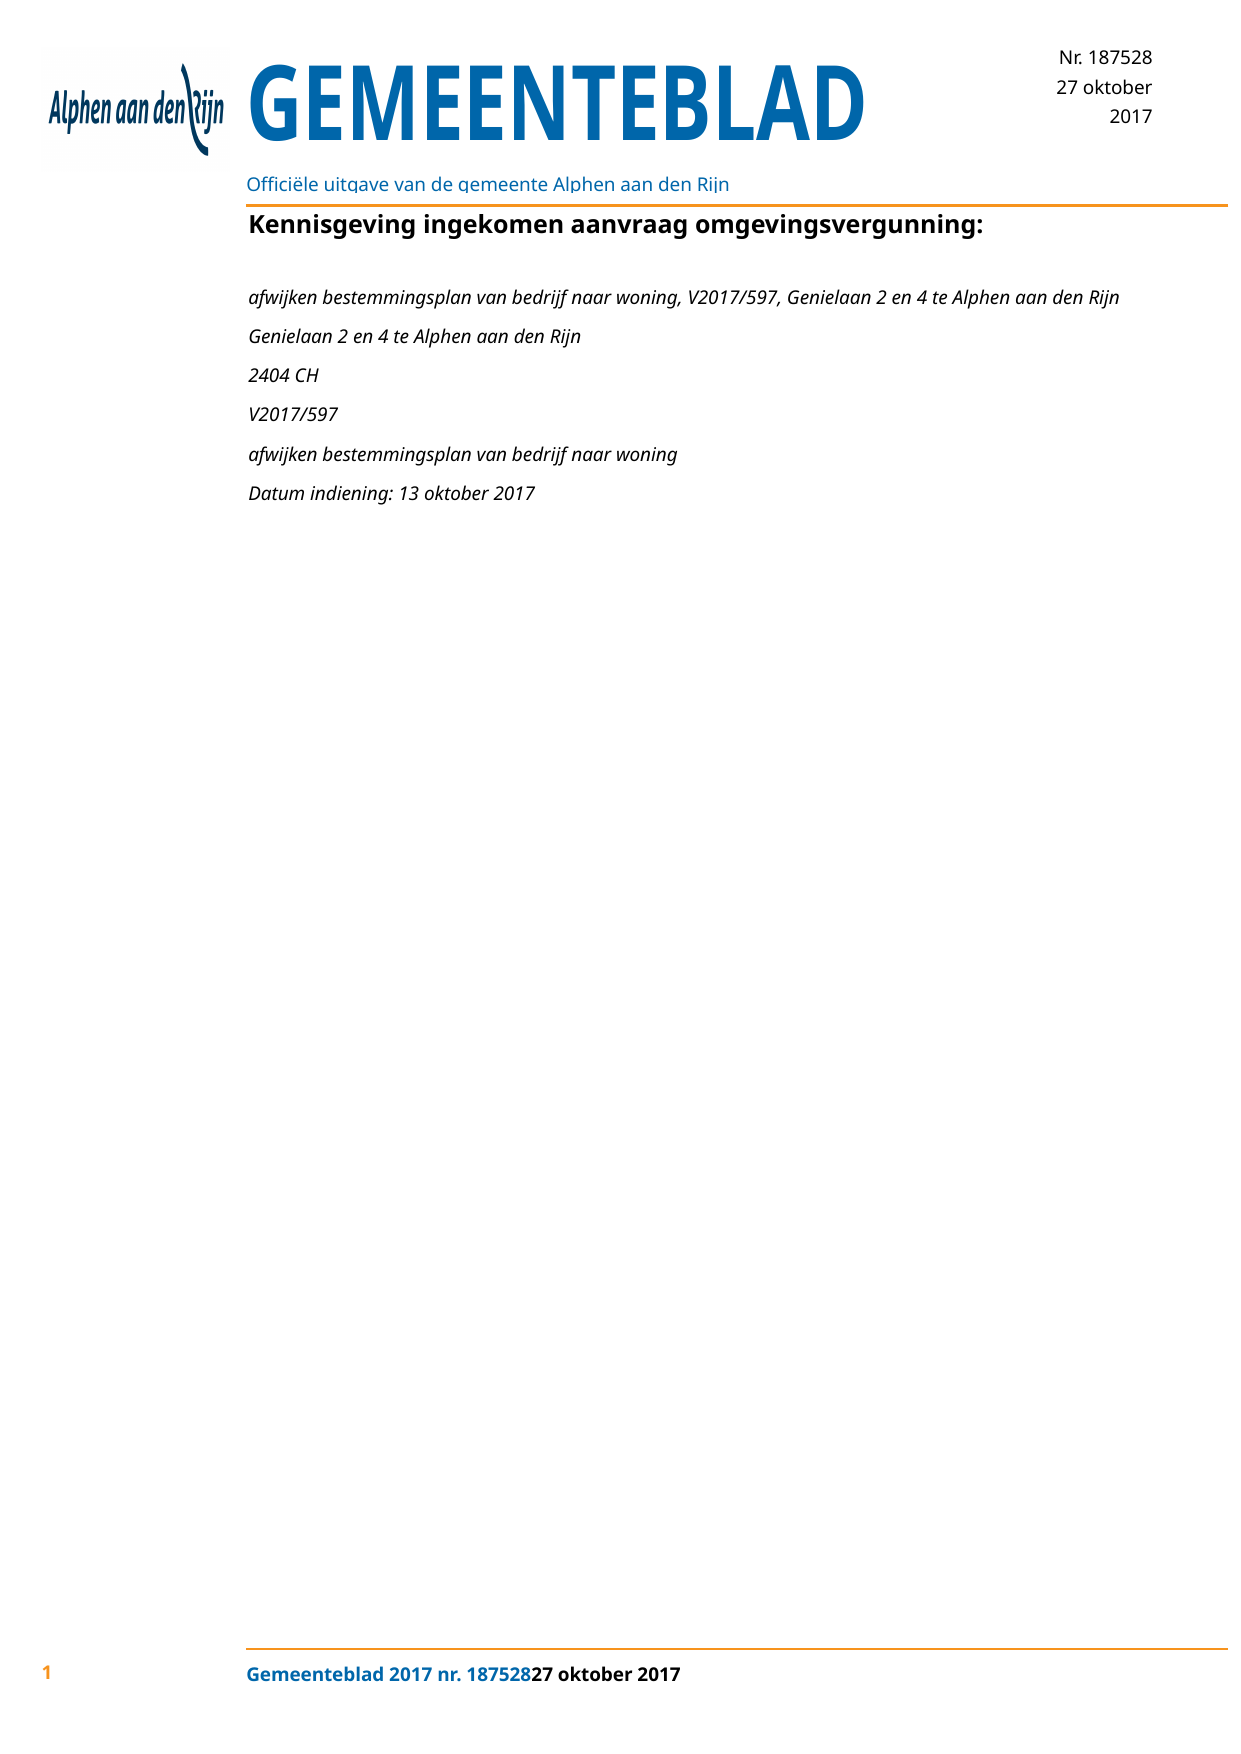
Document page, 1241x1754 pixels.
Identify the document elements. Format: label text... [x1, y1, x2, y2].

text V2017/597 [248, 402, 1152, 427]
text Kennisgeving ingekomen aanvraag omgevingsvergunning: [248, 207, 1152, 241]
text Datum indiening: 13 oktober 2017 [248, 480, 1152, 506]
text Genielaan 2 en 4 te Alphen aan den Rijn [248, 323, 1152, 349]
text afwijken bestemmingsplan van bedrijf naar woning [248, 441, 1152, 467]
picture [41, 47, 231, 172]
text 2404 CH [248, 362, 1152, 388]
text afwijken bestemmingsplan van bedrijf naar woning, V2017/597, Genielaan 2 en 4 te Alphen aan den Rijn [248, 284, 1152, 309]
